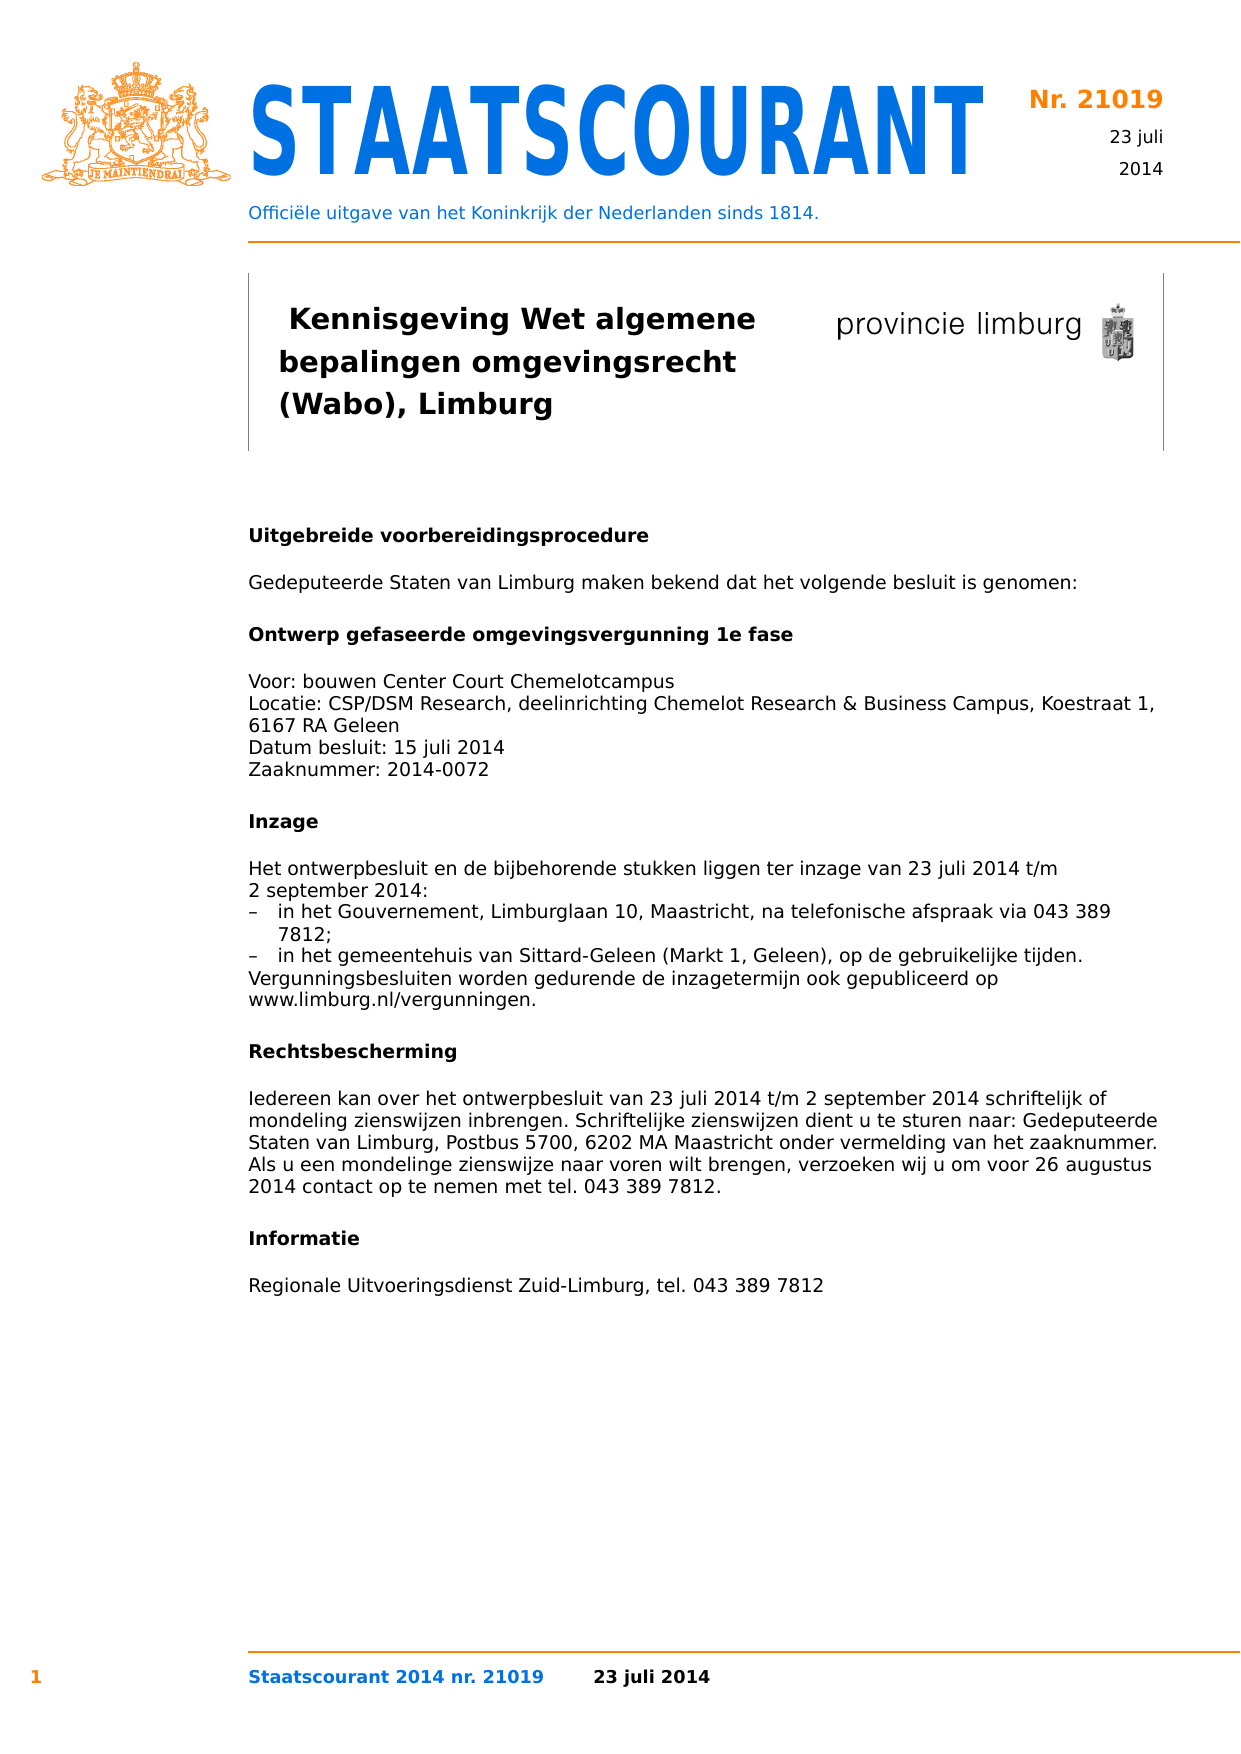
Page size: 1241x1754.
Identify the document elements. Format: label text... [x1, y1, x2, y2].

text Regionale Uitvoeringsdienst Zuid-Limburg, tel. 043 389 7812 [248, 1275, 1163, 1297]
text 6167 RA Geleen [248, 714, 1163, 737]
table_cell 23 juli [998, 121, 1240, 153]
table_header STAATSCOURANT [248, 62, 998, 203]
text – in het Gouvernement, Limburglaan 10, Maastricht, na telefonische afspraak via 043 389 7812; [248, 901, 1163, 945]
picture [838, 302, 1134, 362]
subtitle Rechtsbescherming [248, 1041, 1163, 1063]
table_cell 2014 [998, 153, 1240, 203]
subtitle Ontwerp gefaseerde omgevingsvergunning 1e fase [248, 624, 1163, 646]
subtitle Kennisgeving Wet algemene bepalingen omgevingsrecht (Wabo), Limburg [249, 273, 1163, 451]
subtitle Informatie [248, 1228, 1163, 1250]
subtitle Inzage [248, 811, 1163, 832]
table_cell Officiële uitgave van het Koninkrijk der Nederlanden sinds 1814. [248, 203, 1240, 241]
table_header Nr. 21019 [998, 62, 1240, 121]
text Gedeputeerde Staten van Limburg maken bekend dat het volgende besluit is genomen: [248, 572, 1163, 594]
text Voor: bouwen Center Court Chemelotcampus [248, 671, 1163, 693]
text Het ontwerpbesluit en de bijbehorende stukken liggen ter inzage van 23 juli 2014 t/m 2 september 2014: [248, 857, 1163, 901]
table_header [25, 62, 248, 241]
text – in het gemeentehuis van Sittard-Geleen (Markt 1, Geleen), op de gebruikelijke tijden. [248, 945, 1163, 967]
text Vergunningsbesluiten worden gedurende de inzagetermijn ook gepubliceerd op www.limburg.nl/vergunningen. [248, 967, 1163, 1011]
text Datum besluit: 15 juli 2014 [248, 737, 1163, 758]
picture [41, 62, 231, 186]
text Locatie: CSP/DSM Research, deelinrichting Chemelot Research & Business Campus, Koestraat 1, [248, 693, 1163, 714]
subtitle Uitgebreide voorbereidingsprocedure [248, 525, 1163, 547]
text Iedereen kan over het ontwerpbesluit van 23 juli 2014 t/m 2 september 2014 schriftelijk of mondeling zienswijzen inbrengen. Schriftelijke zienswijzen dient u te sturen naar: Gedeputeerde Staten van Limburg, Postbus 5700, 6202 MA Maastricht onder vermelding van het zaaknummer. Als u een mondelinge zienswijze naar voren wilt brengen, verzoeken wij u om voor 26 augustus 2014 contact op te nemen met tel. 043 389 7812. [248, 1088, 1163, 1198]
text Zaaknummer: 2014-0072 [248, 758, 1163, 781]
